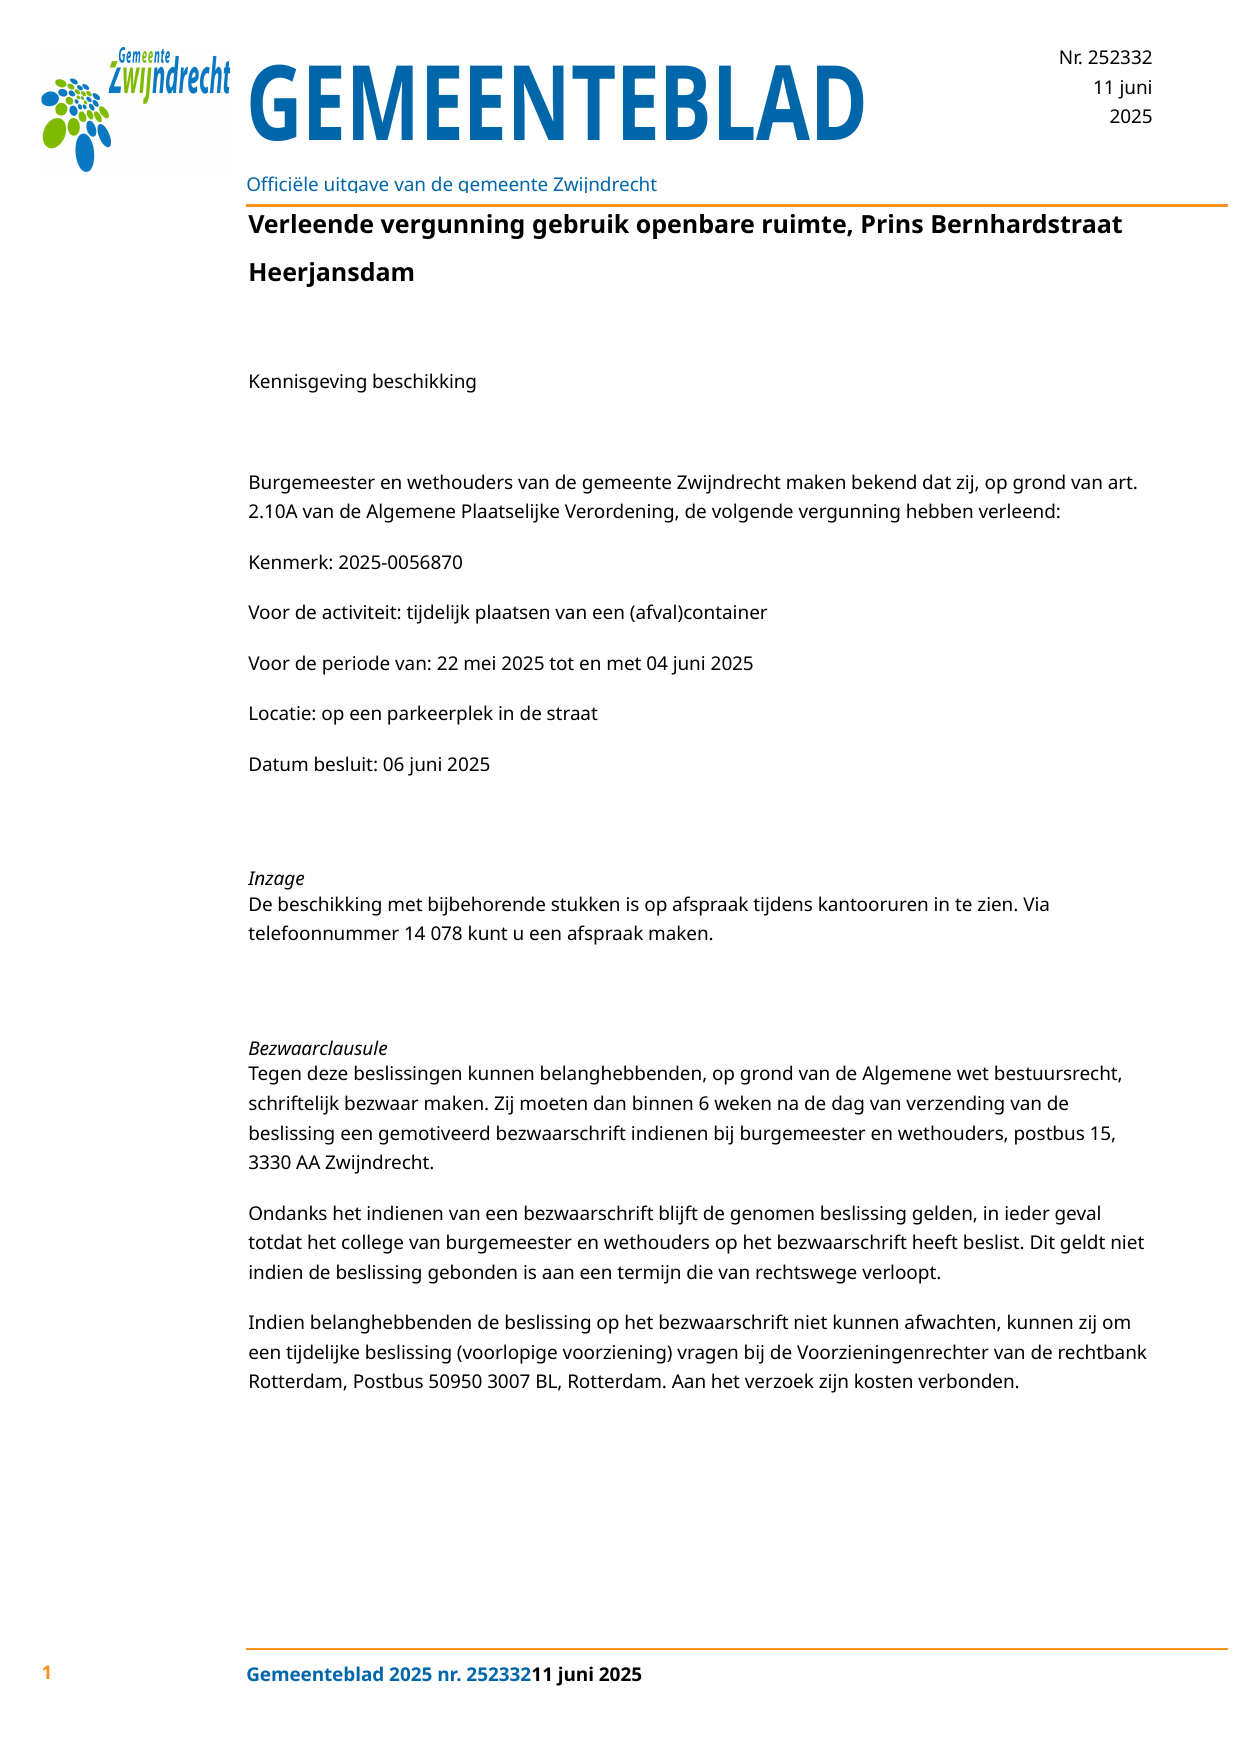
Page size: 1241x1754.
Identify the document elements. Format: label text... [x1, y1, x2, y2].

text Datum besluit: 06 juni 2025 [248, 751, 1152, 777]
text Tegen deze beslissingen kunnen belanghebbenden, op grond van de Algemene wet bestuursrecht, schriftelijk bezwaar maken. Zij moeten dan binnen 6 weken na de dag van verzending van de beslissing een gemotiveerd bezwaarschrift indienen bij burgemeester en wethouders, postbus 15, 3330 AA Zwijndrecht. [248, 1061, 1152, 1175]
text Indien belanghebbenden de beslissing op het bezwaarschrift niet kunnen afwachten, kunnen zij om een tijdelijke beslissing (voorlopige voorziening) vragen bij de Voorzieningenrechter van de rechtbank Rotterdam, Postbus 50950 3007 BL, Rotterdam. Aan het verzoek zijn kosten verbonden. [248, 1309, 1152, 1394]
text Verleende vergunning gebruik openbare ruimte, Prins Bernhardstraat Heerjansdam [248, 207, 1152, 288]
picture [41, 47, 231, 172]
text Locatie: op een parkeerplek in de straat [248, 700, 1152, 726]
text Burgemeester en wethouders van de gemeente Zwijndrecht maken bekend dat zij, op grond van art. 2.10A van de Algemene Plaatselijke Verordening, de volgende vergunning hebben verleend: [248, 469, 1152, 524]
text De beschikking met bijbehorende stukken is op afspraak tijdens kantooruren in te zien. Via telefoonnummer 14 078 kunt u een afspraak maken. [248, 891, 1152, 946]
text Ondanks het indienen van een bezwaarschrift blijft de genomen beslissing gelden, in ieder geval totdat het college van burgemeester en wethouders op het bezwaarschrift heeft beslist. Dit geldt niet indien de beslissing gebonden is aan een termijn die van rechtswege verloopt. [248, 1200, 1152, 1285]
text Voor de activiteit: tijdelijk plaatsen van een (afval)container [248, 599, 1152, 625]
text Kennisgeving beschikking [248, 368, 1152, 394]
text Bezwaarclausule [248, 1035, 1152, 1061]
text Inzage [248, 865, 1152, 891]
text Voor de periode van: 22 mei 2025 tot en met 04 juni 2025 [248, 650, 1152, 676]
text Kenmerk: 2025-0056870 [248, 549, 1152, 575]
